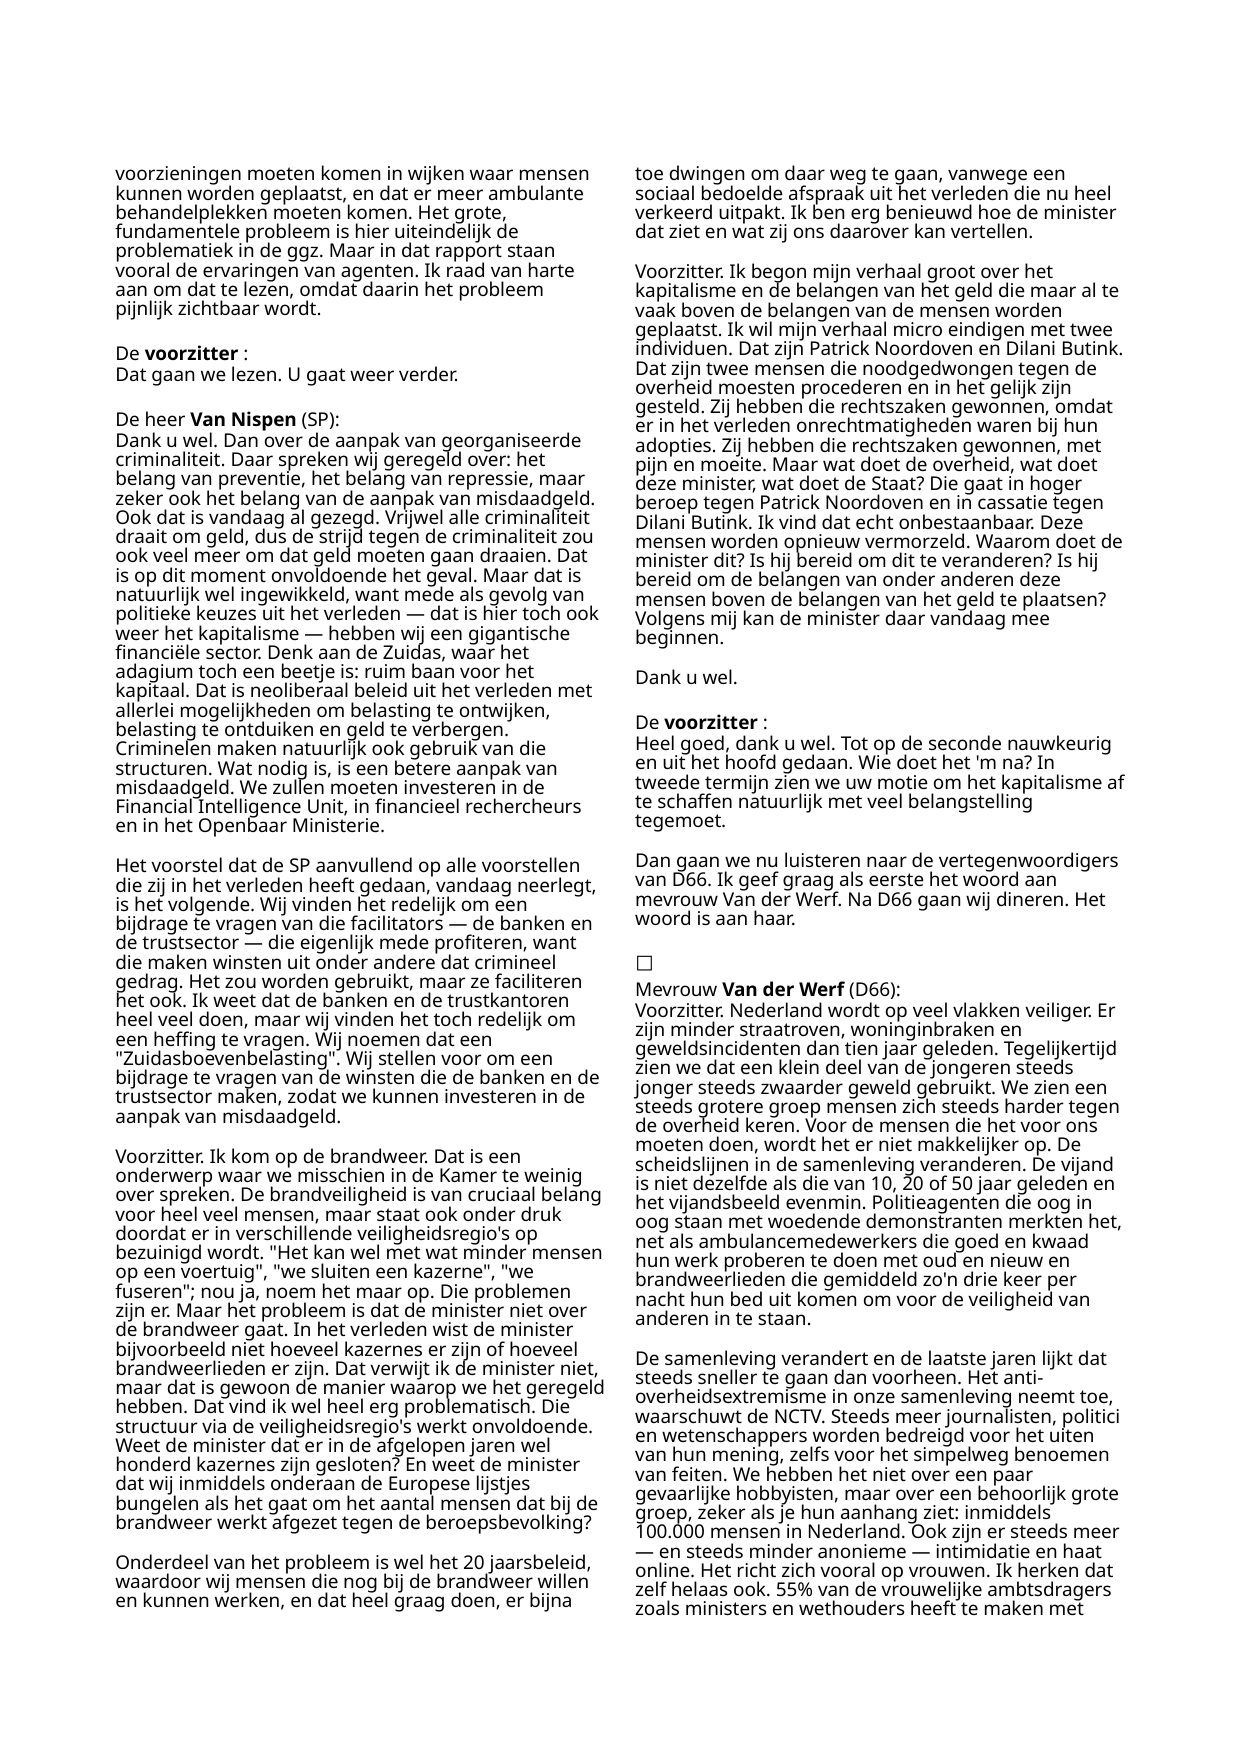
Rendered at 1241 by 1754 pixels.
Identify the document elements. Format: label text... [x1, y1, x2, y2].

text Voorzitter. Ik begon mijn verhaal groot over het kapitalisme en de belangen van het geld die maar al te vaak boven de belangen van de mensen worden geplaatst. Ik wil mijn verhaal micro eindigen met twee individuen. Dat zijn Patrick Noordoven en Dilani Butink. Dat zijn twee mensen die noodgedwongen tegen de overheid moesten procederen en in het gelijk zijn gesteld. Zij hebben die rechtszaken gewonnen, omdat er in het verleden onrechtmatigheden waren bij hun adopties. Zij hebben die rechtszaken gewonnen, met pijn en moeite. Maar wat doet de overheid, wat doet deze minister, wat doet de Staat? Die gaat in hoger beroep tegen Patrick Noordoven en in cassatie tegen Dilani Butink. Ik vind dat echt onbestaanbaar. Deze mensen worden opnieuw vermorzeld. Waarom doet de minister dit? Is hij bereid om dit te veranderen? Is hij bereid om de belangen van onder anderen deze mensen boven de belangen van het geld te plaatsen? Volgens mij kan de minister daar vandaag mee beginnen. [635, 263, 1125, 648]
text De voorzitter : [115, 340, 605, 366]
text voorzieningen moeten komen in wijken waar mensen kunnen worden geplaatst, en dat er meer ambulante behandelplekken moeten komen. Het grote, fundamentele probleem is hier uiteindelijk de problematiek in de ggz. Maar in dat rapport staan vooral de ervaringen van agenten. Ik raad van harte aan om dat te lezen, omdat daarin het probleem pijnlijk zichtbaar wordt. [115, 165, 605, 319]
text Voorzitter. Nederland wordt op veel vlakken veiliger. Er zijn minder straatroven, woninginbraken en geweldsincidenten dan tien jaar geleden. Tegelijkertijd zien we dat een klein deel van de jongeren steeds jonger steeds zwaarder geweld gebruikt. We zien een steeds grotere groep mensen zich steeds harder tegen de overheid keren. Voor de mensen die het voor ons moeten doen, wordt het er niet makkelijker op. De scheidslijnen in de samenleving veranderen. De vijand is niet dezelfde als die van 10, 20 of 50 jaar geleden en het vijandsbeeld evenmin. Politieagenten die oog in oog staan met woedende demonstranten merkten het, net als ambulancemedewerkers die goed en kwaad hun werk proberen te doen met oud en nieuw en brandweerlieden die gemiddeld zo'n drie keer per nacht hun bed uit komen om voor de veiligheid van anderen in te staan. [635, 1002, 1125, 1329]
text toe dwingen om daar weg te gaan, vanwege een sociaal bedoelde afspraak uit het verleden die nu heel verkeerd uitpakt. Ik ben erg benieuwd hoe de minister dat ziet en wat zij ons daarover kan vertellen. [635, 165, 1125, 242]
text Dan gaan we nu luisteren naar de vertegenwoordigers van D66. Ik geef graag als eerste het woord aan mevrouw Van der Werf. Na D66 gaan wij dineren. Het woord is aan haar. [635, 852, 1125, 929]
text Dank u wel. Dan over de aanpak van georganiseerde criminaliteit. Daar spreken wij geregeld over: het belang van preventie, het belang van repressie, maar zeker ook het belang van de aanpak van misdaadgeld. Ook dat is vandaag al gezegd. Vrijwel alle criminaliteit draait om geld, dus de strijd tegen de criminaliteit zou ook veel meer om dat geld moeten gaan draaien. Dat is op dit moment onvoldoende het geval. Maar dat is natuurlijk wel ingewikkeld, want mede als gevolg van politieke keuzes uit het verleden — dat is hier toch ook weer het kapitalisme — hebben wij een gigantische financiële sector. Denk aan de Zuidas, waar het adagium toch een beetje is: ruim baan voor het kapitaal. Dat is neoliberaal beleid uit het verleden met allerlei mogelijkheden om belasting te ontwijken, belasting te ontduiken en geld te verbergen. Criminelen maken natuurlijk ook gebruik van die structuren. Wat nodig is, is een betere aanpak van misdaadgeld. We zullen moeten investeren in de Financial Intelligence Unit, in financieel rechercheurs en in het Openbaar Ministerie. [115, 432, 605, 837]
text Dat gaan we lezen. U gaat weer verder. [115, 366, 605, 385]
text Onderdeel van het probleem is wel het 20 jaarsbeleid, waardoor wij mensen die nog bij de brandweer willen en kunnen werken, en dat heel graag doen, er bijna [115, 1554, 605, 1612]
text Dank u wel. [635, 669, 1125, 688]
text Het voorstel dat de SP aanvullend op alle voorstellen die zij in het verleden heeft gedaan, vandaag neerlegt, is het volgende. Wij vinden het redelijk om een bijdrage te vragen van die facilitators — de banken en de trustsector — die eigenlijk mede profiteren, want die maken winsten uit onder andere dat crimineel gedrag. Het zou worden gebruikt, maar ze faciliteren het ook. Ik weet dat de banken en de trustkantoren heel veel doen, maar wij vinden het toch redelijk om een heffing te vragen. Wij noemen dat een "Zuidasboevenbelasting". Wij stellen voor om een bijdrage te vragen van de winsten die de banken en de trustsector maken, zodat we kunnen investeren in de aanpak van misdaadgeld. [115, 857, 605, 1127]
text Heel goed, dank u wel. Tot op de seconde nauwkeurig en uit het hoofd gedaan. Wie doet het 'm na? In tweede termijn zien we uw motie om het kapitalisme af te schaffen natuurlijk met veel belangstelling tegemoet. [635, 735, 1125, 831]
text Mevrouw Van der Werf (D66): [635, 976, 1125, 1002]
text De voorzitter : [635, 709, 1125, 735]
text De heer Van Nispen (SP): [115, 406, 605, 432]
text Voorzitter. Ik kom op de brandweer. Dat is een onderwerp waar we misschien in de Kamer te weinig over spreken. De brandveiligheid is van cruciaal belang voor heel veel mensen, maar staat ook onder druk doordat er in verschillende veiligheidsregio's op bezuinigd wordt. "Het kan wel met wat minder mensen op een voertuig", "we sluiten een kazerne", "we fuseren"; nou ja, noem het maar op. Die problemen zijn er. Maar het probleem is dat de minister niet over de brandweer gaat. In het verleden wist de minister bijvoorbeeld niet hoeveel kazernes er zijn of hoeveel brandweerlieden er zijn. Dat verwijt ik de minister niet, maar dat is gewoon de manier waarop we het geregeld hebben. Dat vind ik wel heel erg problematisch. Die structuur via de veiligheidsregio's werkt onvoldoende. Weet de minister dat er in de afgelopen jaren wel honderd kazernes zijn gesloten? En weet de minister dat wij inmiddels onderaan de Europese lijstjes bungelen als het gaat om het aantal mensen dat bij de brandweer werkt afgezet tegen de beroepsbevolking? [115, 1148, 605, 1533]
text De samenleving verandert en de laatste jaren lijkt dat steeds sneller te gaan dan voorheen. Het anti-overheidsextremisme in onze samenleving neemt toe, waarschuwt de NCTV. Steeds meer journalisten, politici en wetenschappers worden bedreigd voor het uiten van hun mening, zelfs voor het simpelweg benoemen van feiten. We hebben het niet over een paar gevaarlijke hobbyisten, maar over een behoorlijk grote groep, zeker als je hun aanhang ziet: inmiddels 100.000 mensen in Nederland. Ook zijn er steeds meer — en steeds minder anonieme — intimidatie en haat online. Het richt zich vooral op vrouwen. Ik herken dat zelf helaas ook. 55% van de vrouwelijke ambtsdragers zoals ministers en wethouders heeft te maken met [635, 1350, 1125, 1620]
text ⬜ [635, 950, 1125, 976]
